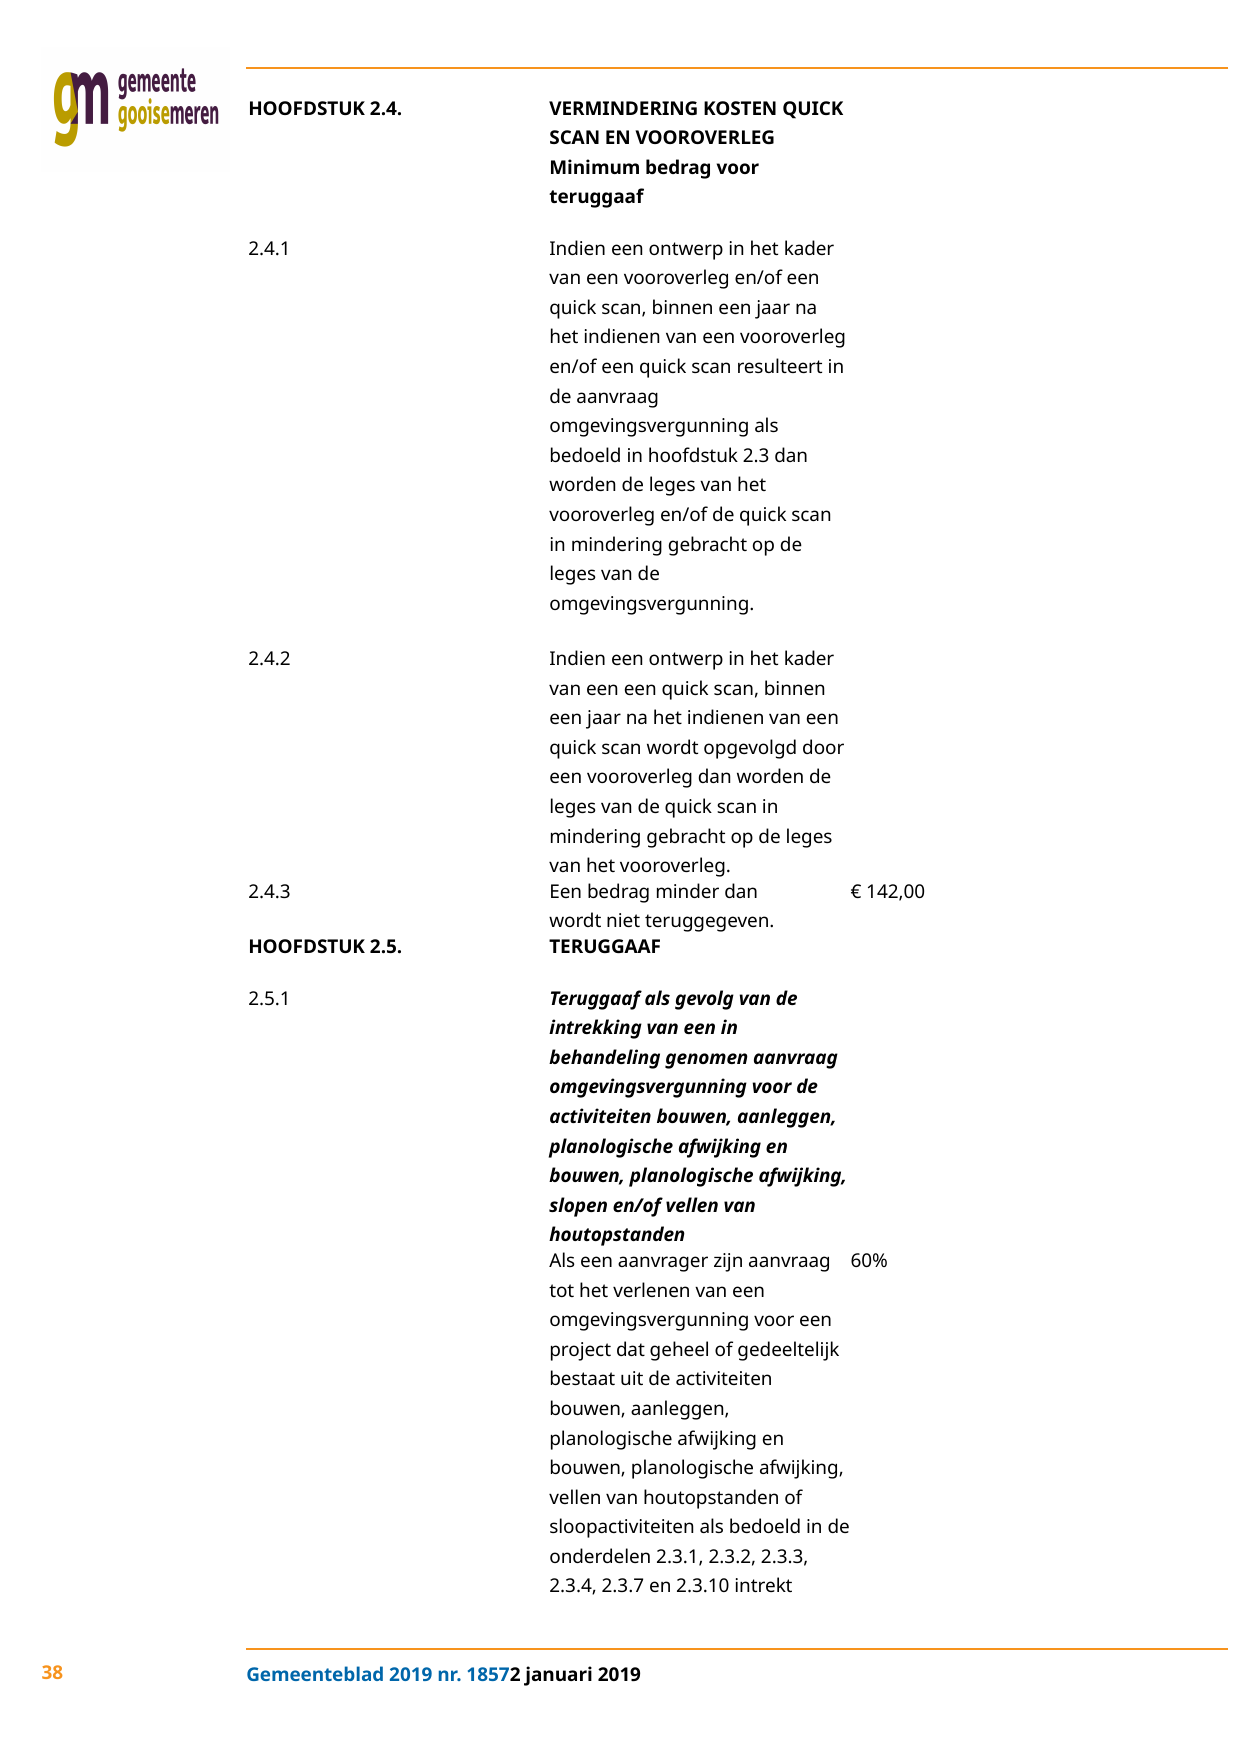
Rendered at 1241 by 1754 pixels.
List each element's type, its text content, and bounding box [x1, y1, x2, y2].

table_cell Indien een ontwerp in het kader van een vooroverleg en/of een quick scan, binnen een jaar na het indienen van een vooroverleg en/of een quick scan resulteert in de aanvraag omgevingsvergunning als bedoeld in hoofdstuk 2.3 dan worden de leges van het vooroverleg en/of de quick scan in mindering gebracht op de leges van de omgevingsvergunning. [549, 235, 850, 645]
table_cell 2.4.1 [248, 235, 549, 645]
table_cell 2.4.2 [248, 645, 549, 878]
table_cell VERMINDERING KOSTEN QUICK SCAN EN VOOROVERLEG Minimum bedrag voor teruggaaf [549, 95, 850, 209]
table_cell [248, 209, 549, 235]
table_cell Teruggaaf als gevolg van de intrekking van een in behandeling genomen aanvraag omgevingsvergunning voor de activiteiten bouwen, aanleggen, planologische afwijking en bouwen, planologische afwijking, slopen en/of vellen van houtopstanden [549, 985, 850, 1247]
table_cell TERUGGAAF [549, 934, 850, 959]
table_cell [549, 959, 850, 985]
table_cell Als een aanvrager zijn aanvraag tot het verlenen van een omgevingsvergunning voor een project dat geheel of gedeeltelijk bestaat uit de activiteiten bouwen, aanleggen, planologische afwijking en bouwen, planologische afwijking, vellen van houtopstanden of sloopactiviteiten als bedoeld in de onderdelen 2.3.1, 2.3.2, 2.3.3, 2.3.4, 2.3.7 en 2.3.10 intrekt [549, 1247, 850, 1598]
table_cell HOOFDSTUK 2.5. [248, 934, 549, 959]
table_cell [850, 985, 1152, 1247]
table_cell 2.5.1 [248, 985, 549, 1247]
table_cell Indien een ontwerp in het kader van een een quick scan, binnen een jaar na het indienen van een quick scan wordt opgevolgd door een vooroverleg dan worden de leges van de quick scan in mindering gebracht op de leges van het vooroverleg. [549, 645, 850, 878]
picture [41, 47, 231, 172]
table_cell Een bedrag minder dan wordt niet teruggegeven. [549, 878, 850, 933]
table_cell [850, 209, 1152, 235]
table_cell [549, 209, 850, 235]
table_cell 2.4.3 [248, 878, 549, 933]
table_cell [850, 235, 1152, 645]
table_cell HOOFDSTUK 2.4. [248, 95, 549, 209]
table_cell [850, 959, 1152, 985]
table_cell [248, 959, 549, 985]
table_cell [850, 934, 1152, 959]
table_cell [850, 645, 1152, 878]
table_cell € 142,00 [850, 878, 1152, 933]
table_cell 60% [850, 1247, 1152, 1598]
table_cell [248, 1247, 549, 1598]
table_cell [850, 95, 1152, 209]
